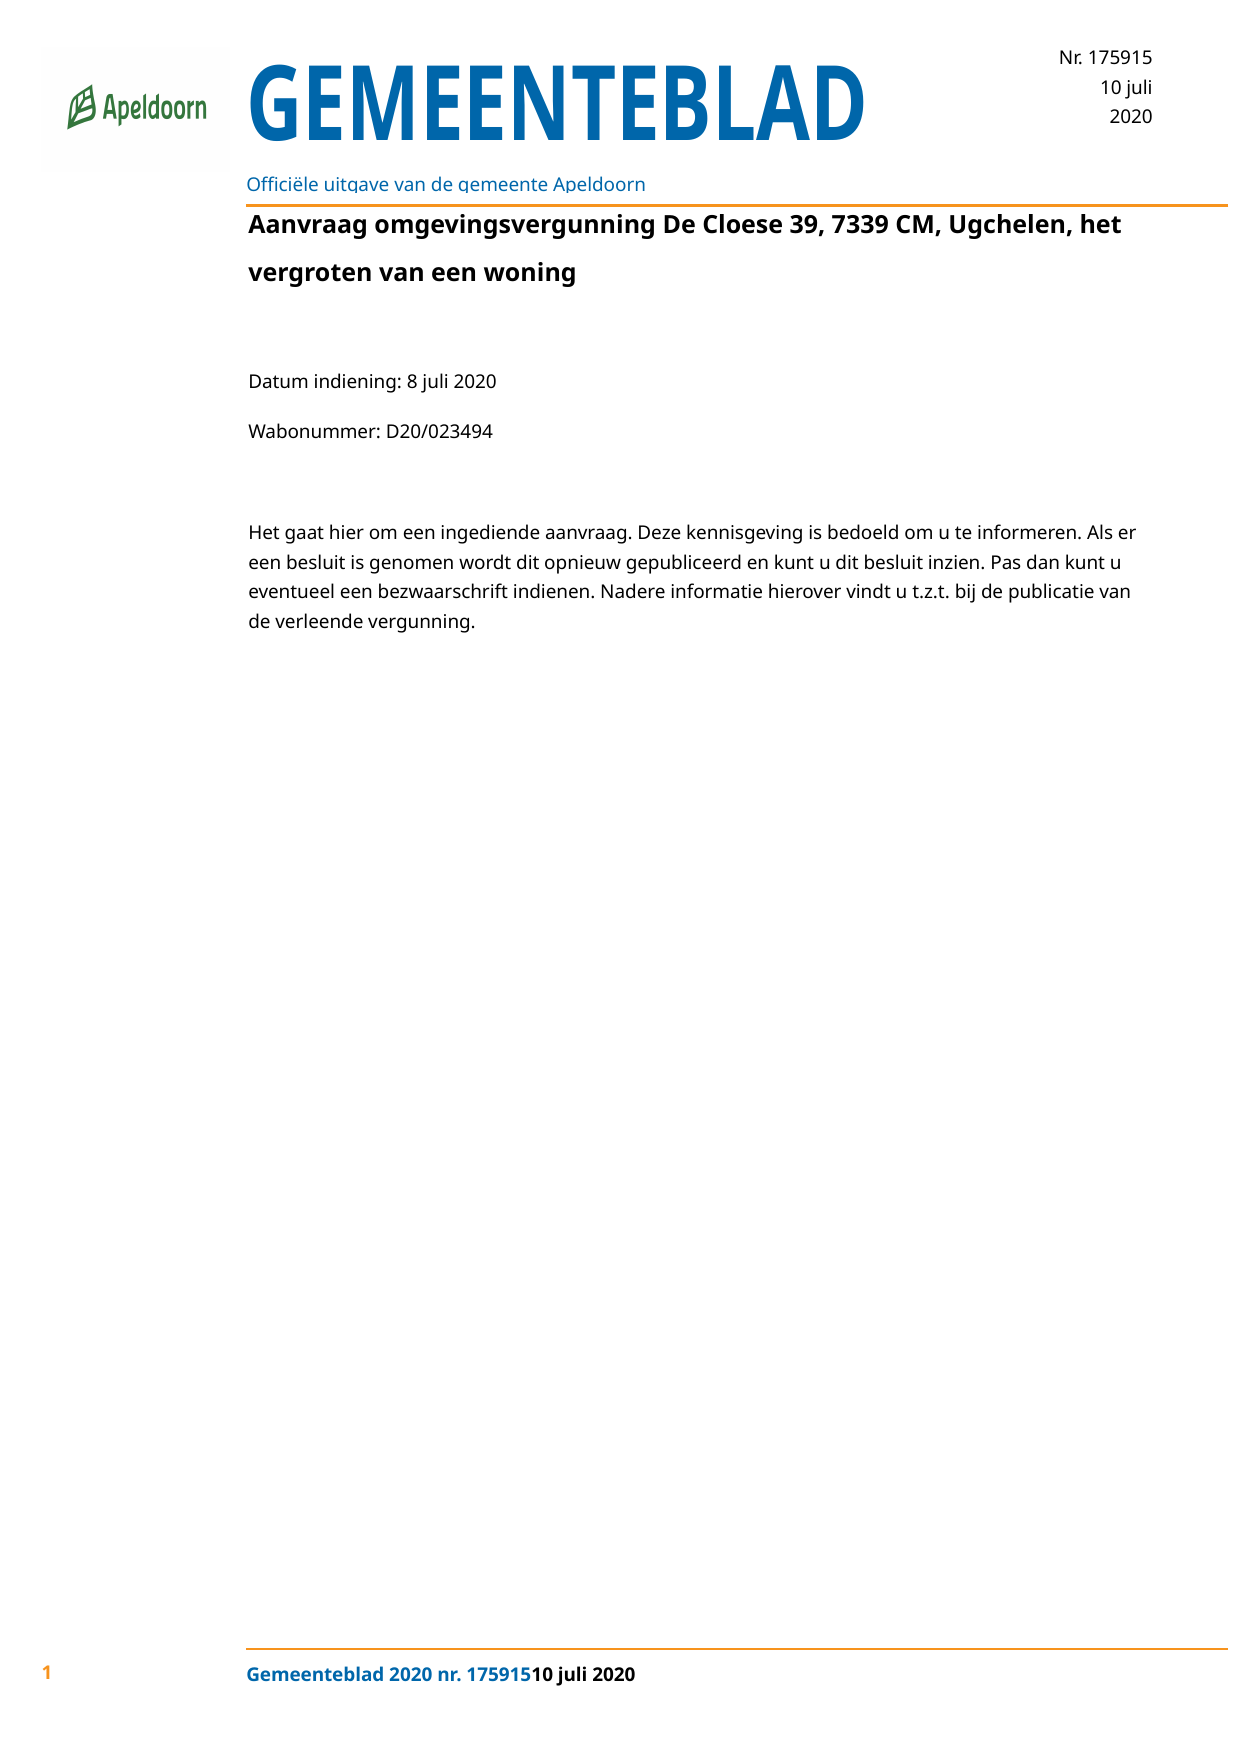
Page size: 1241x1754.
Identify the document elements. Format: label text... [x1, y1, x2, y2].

text Het gaat hier om een ingediende aanvraag. Deze kennisgeving is bedoeld om u te informeren. Als er een besluit is genomen wordt dit opnieuw gepubliceerd en kunt u dit besluit inzien. Pas dan kunt u eventueel een bezwaarschrift indienen. Nadere informatie hierover vindt u t.z.t. bij de publicatie van de verleende vergunning. [248, 519, 1152, 634]
text Wabonummer: D20/023494 [248, 419, 1152, 444]
text Datum indiening: 8 juli 2020 [248, 368, 1152, 394]
picture [41, 47, 231, 172]
text Aanvraag omgevingsvergunning De Cloese 39, 7339 CM, Ugchelen, het vergroten van een woning [248, 207, 1152, 288]
